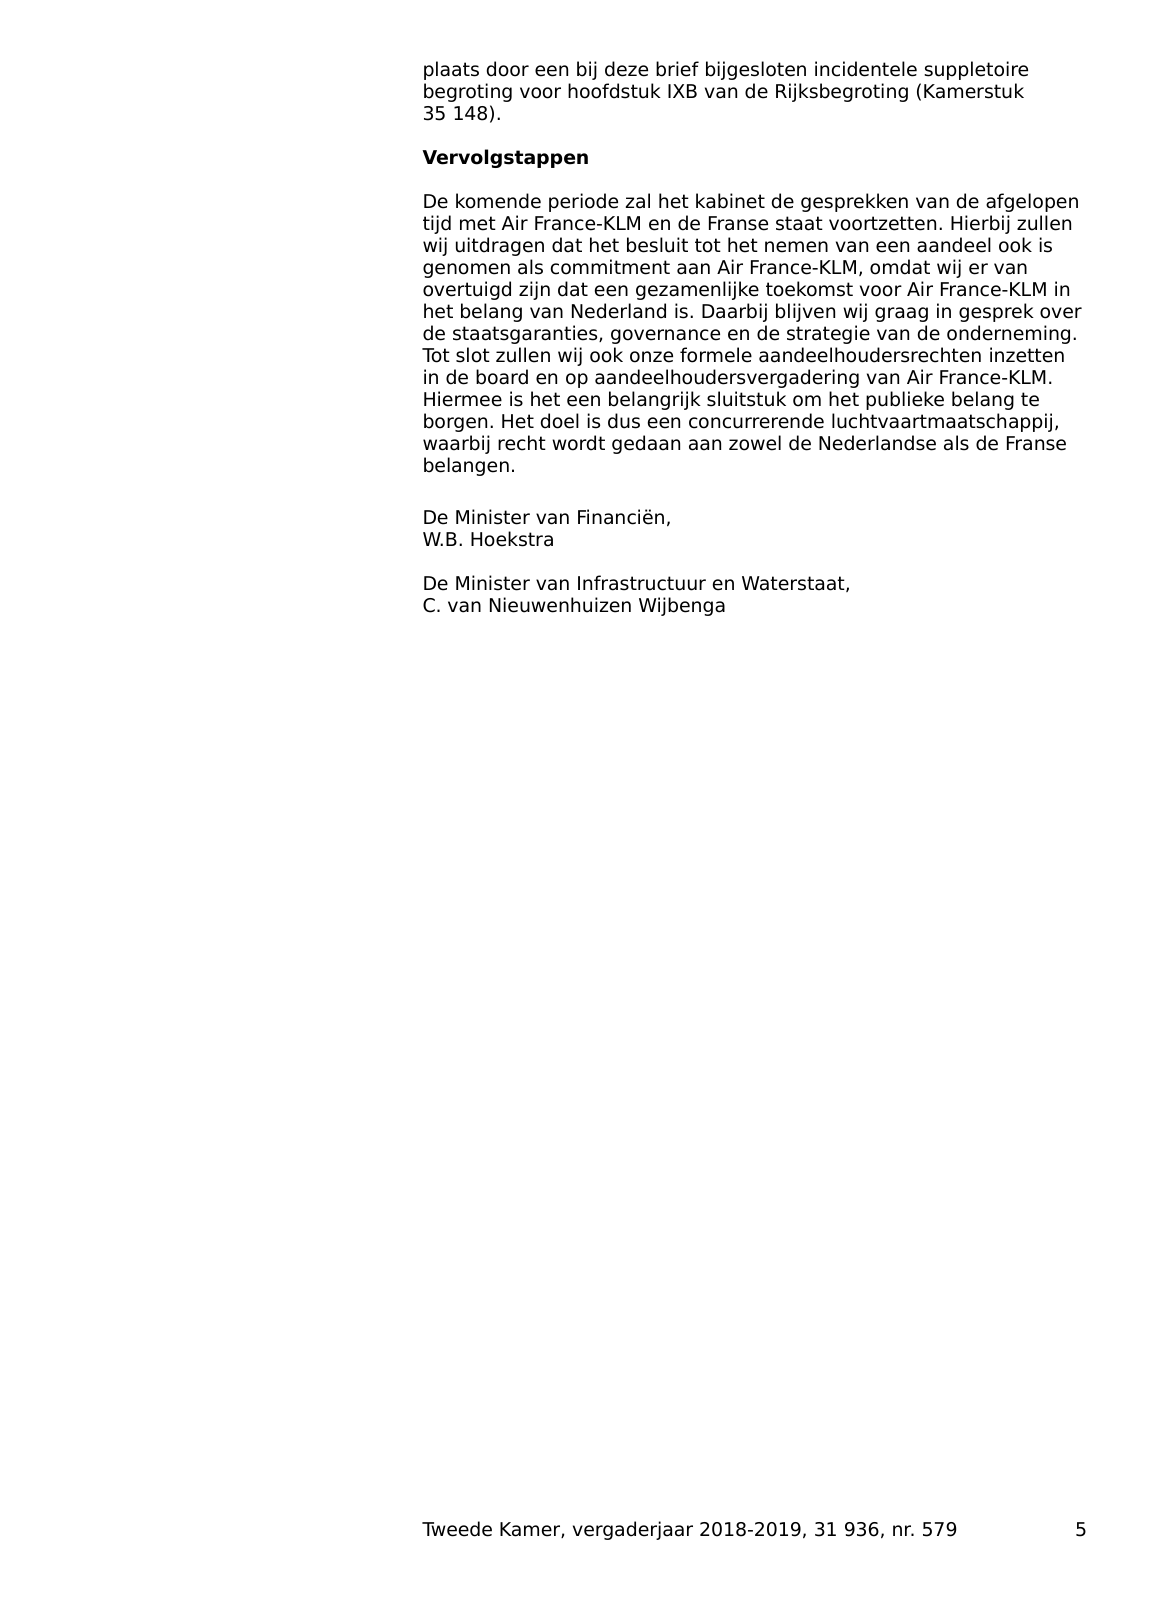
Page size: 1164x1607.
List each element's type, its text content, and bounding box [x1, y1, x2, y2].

subtitle Vervolgstappen [422, 147, 1087, 169]
text De komende periode zal het kabinet de gesprekken van de afgelopen tijd met Air France-KLM en de Franse staat voortzetten. Hierbij zullen wij uitdragen dat het besluit tot het nemen van een aandeel ook is genomen als commitment aan Air France-KLM, omdat wij er van overtuigd zijn dat een gezamenlijke toekomst voor Air France-KLM in het belang van Nederland is. Daarbij blijven wij graag in gesprek over de staatsgaranties, governance en de strategie van de onderneming. Tot slot zullen wij ook onze formele aandeelhoudersrechten inzetten in de board en op aandeelhoudersvergadering van Air France-KLM. Hiermee is het een belangrijk sluitstuk om het publieke belang te borgen. Het doel is dus een concurrerende luchtvaartmaatschappij, waarbij recht wordt gedaan aan zowel de Nederlandse als de Franse belangen. [422, 191, 1087, 477]
text De Minister van Financiën, W.B. Hoekstra [422, 507, 1087, 551]
text De Minister van Infrastructuur en Waterstaat, C. van Nieuwenhuizen Wijbenga [422, 573, 1087, 617]
text plaats door een bij deze brief bijgesloten incidentele suppletoire begroting voor hoofdstuk IXB van de Rijksbegroting (Kamerstuk 35 148). [422, 59, 1087, 125]
